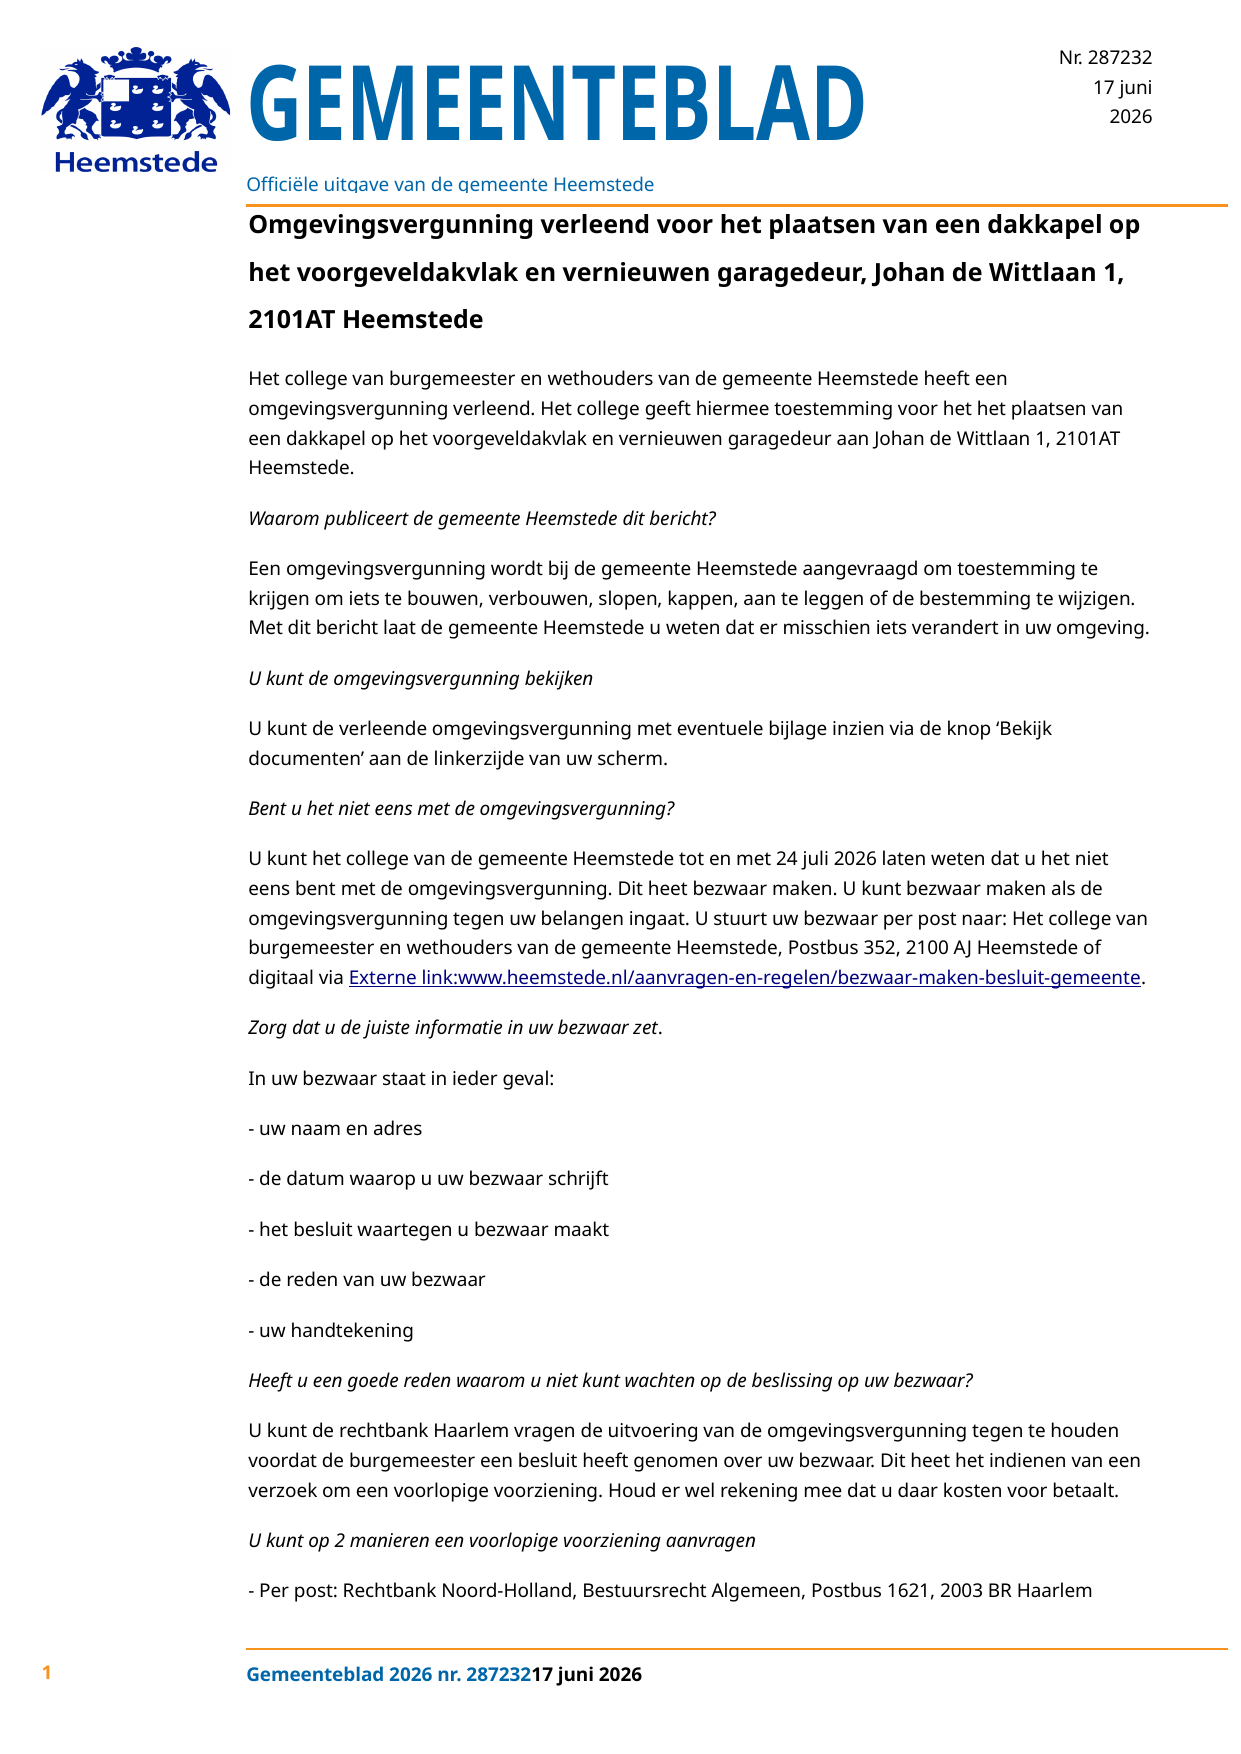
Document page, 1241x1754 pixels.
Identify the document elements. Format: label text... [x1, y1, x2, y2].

text Een omgevingsvergunning wordt bij de gemeente Heemstede aangevraagd om toestemming te krijgen om iets te bouwen, verbouwen, slopen, kappen, aan te leggen of de bestemming te wijzigen. Met dit bericht laat de gemeente Heemstede u weten dat er misschien iets verandert in uw omgeving. [248, 555, 1152, 640]
text U kunt de rechtbank Haarlem vragen de uitvoering van de omgevingsvergunning tegen te houden voordat de burgemeester een besluit heeft genomen over uw bezwaar. Dit heet het indienen van een verzoek om een voorlopige voorziening. Houd er wel rekening mee dat u daar kosten voor betaalt. [248, 1418, 1152, 1502]
picture [41, 47, 231, 172]
text - het besluit waartegen u bezwaar maakt [248, 1216, 1152, 1242]
text Waarom publiceert de gemeente Heemstede dit bericht? [248, 505, 1152, 530]
text Het college van burgemeester en wethouders van de gemeente Heemstede heeft een omgevingsvergunning verleend. Het college geeft hiermee toestemming voor het het plaatsen van een dakkapel op het voorgeveldakvlak en vernieuwen garagedeur aan Johan de Wittlaan 1, 2101AT Heemstede. [248, 366, 1152, 480]
text U kunt de omgevingsvergunning bekijken [248, 665, 1152, 690]
text - uw naam en adres [248, 1115, 1152, 1141]
text - de reden van uw bezwaar [248, 1266, 1152, 1292]
text U kunt de verleende omgevingsvergunning met eventuele bijlage inzien via de knop ‘Bekijk documenten’ aan de linkerzijde van uw scherm. [248, 715, 1152, 770]
text Omgevingsvergunning verleend voor het plaatsen van een dakkapel op het voorgeveldakvlak en vernieuwen garagedeur, Johan de Wittlaan 1, 2101AT Heemstede [248, 207, 1152, 336]
text - uw handtekening [248, 1317, 1152, 1342]
text Zorg dat u de juiste informatie in uw bezwaar zet. [248, 1014, 1152, 1040]
text Bent u het niet eens met de omgevingsvergunning? [248, 795, 1152, 821]
text Heeft u een goede reden waarom u niet kunt wachten op de beslissing op uw bezwaar? [248, 1367, 1152, 1393]
text U kunt op 2 manieren een voorlopige voorziening aanvragen [248, 1527, 1152, 1553]
text U kunt het college van de gemeente Heemstede tot en met 24 juli 2026 laten weten dat u het niet eens bent met de omgevingsvergunning. Dit heet bezwaar maken. U kunt bezwaar maken als de omgevingsvergunning tegen uw belangen ingaat. U stuurt uw bezwaar per post naar: Het college van burgemeester en wethouders van de gemeente Heemstede, Postbus 352, 2100 AJ Heemstede of digitaal via Externe link:www.heemstede.nl/aanvragen-en-regelen/bezwaar-maken-besluit-gemeente. [248, 846, 1152, 989]
text - Per post: Rechtbank Noord-Holland, Bestuursrecht Algemeen, Postbus 1621, 2003 BR Haarlem [248, 1578, 1152, 1603]
text In uw bezwaar staat in ieder geval: [248, 1065, 1152, 1090]
text - de datum waarop u uw bezwaar schrijft [248, 1166, 1152, 1191]
